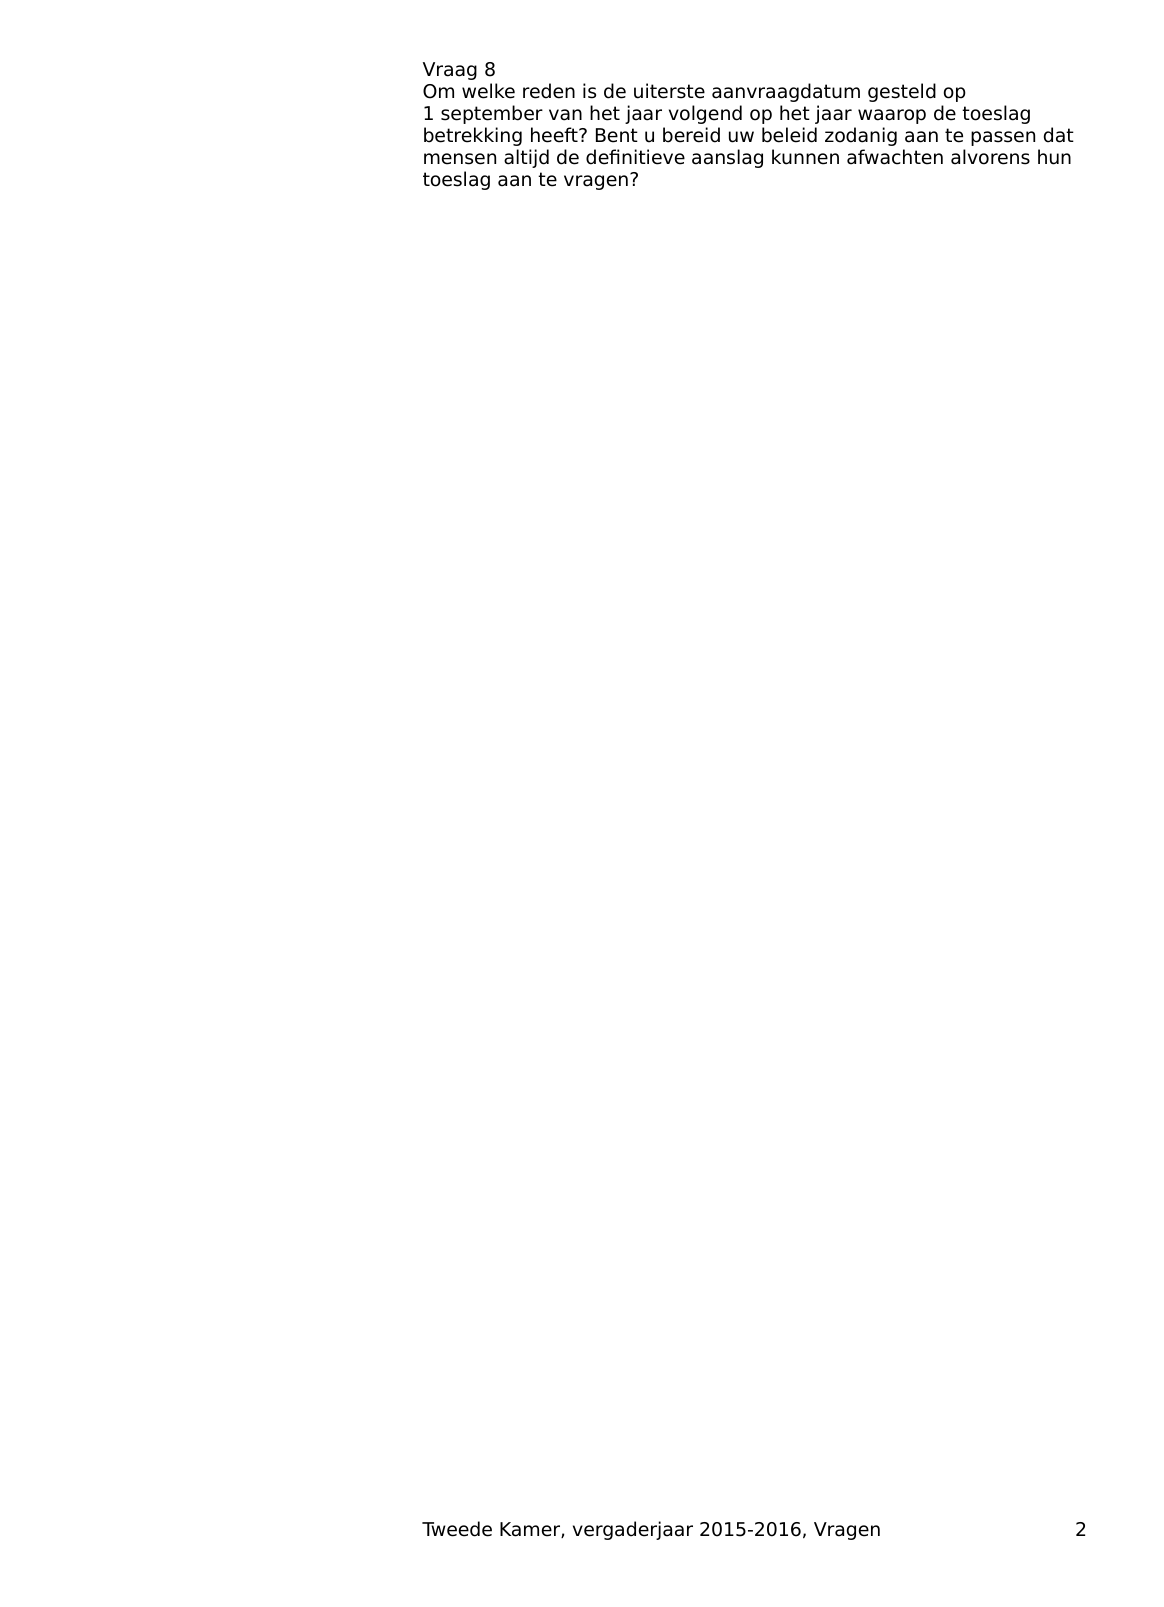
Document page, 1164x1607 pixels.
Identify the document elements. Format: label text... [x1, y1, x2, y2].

text Om welke reden is de uiterste aanvraagdatum gesteld op 1 september van het jaar volgend op het jaar waarop de toeslag betrekking heeft? Bent u bereid uw beleid zodanig aan te passen dat mensen altijd de definitieve aanslag kunnen afwachten alvorens hun toeslag aan te vragen? [422, 81, 1087, 191]
text Vraag 8 [422, 59, 1087, 81]
